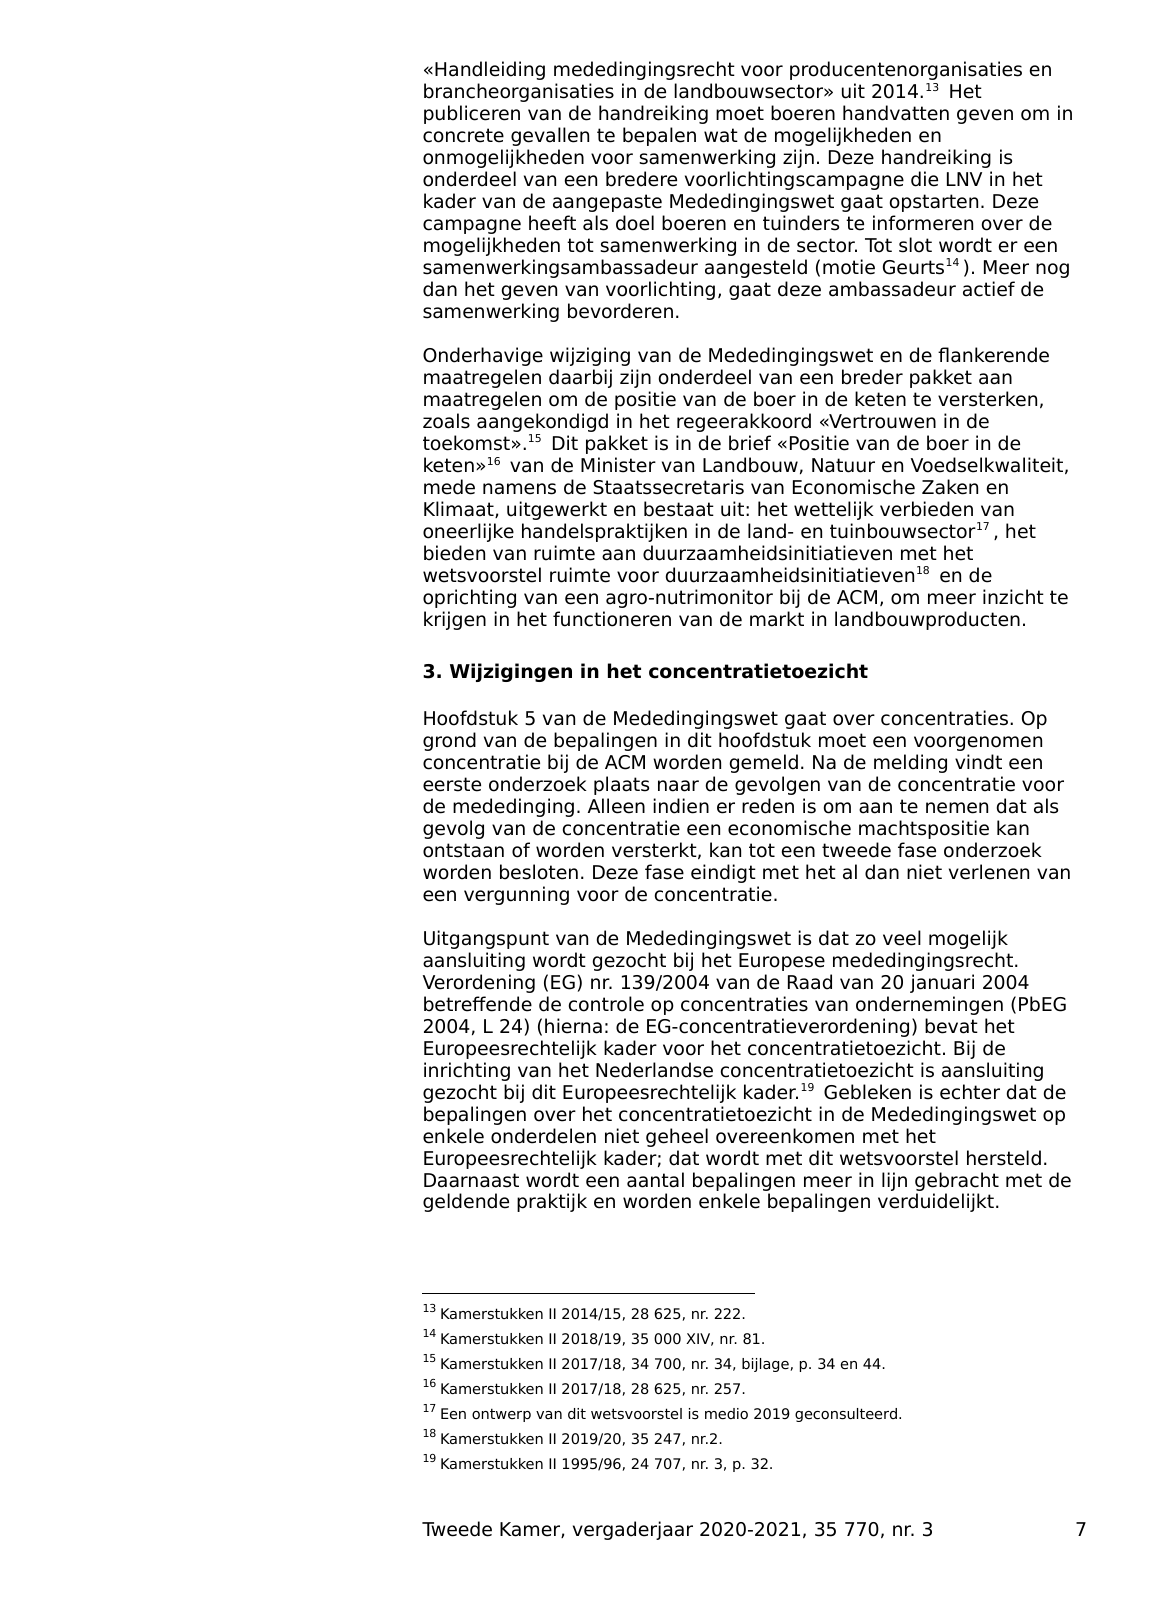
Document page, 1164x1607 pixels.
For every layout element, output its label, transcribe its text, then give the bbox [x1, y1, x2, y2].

text Uitgangspunt van de Mededingingswet is dat zo veel mogelijk aansluiting wordt gezocht bij het Europese mededingingsrecht. Verordening (EG) nr. 139/2004 van de Raad van 20 januari 2004 betreffende de controle op concentraties van ondernemingen (PbEG 2004, L 24) (hierna: de EG-concentratieverordening) bevat het Europeesrechtelijk kader voor het concentratietoezicht. Bij de inrichting van het Nederlandse concentratietoezicht is aansluiting gezocht bij dit Europeesrechtelijk kader. Gebleken is echter dat de bepalingen over het concentratietoezicht in de Mededingingswet op enkele onderdelen niet geheel overeenkomen met het Europeesrechtelijk kader; dat wordt met dit wetsvoorstel hersteld. Daarnaast wordt een aantal bepalingen meer in lijn gebracht met de geldende praktijk en worden enkele bepalingen verduidelijkt. [422, 928, 1087, 1213]
text Kamerstukken II 2019/20, 35 247, nr.2. [422, 1427, 1087, 1449]
text «Handleiding mededingingsrecht voor producentenorganisaties en brancheorganisaties in de landbouwsector» uit 2014. Het publiceren van de handreiking moet boeren handvatten geven om in concrete gevallen te bepalen wat de mogelijkheden en onmogelijkheden voor samenwerking zijn. Deze handreiking is onderdeel van een bredere voorlichtingscampagne die LNV in het kader van de aangepaste Mededingingswet gaat opstarten. Deze campagne heeft als doel boeren en tuinders te informeren over de mogelijkheden tot samenwerking in de sector. Tot slot wordt er een samenwerkingsambassadeur aangesteld (motie Geurts). Meer nog dan het geven van voorlichting, gaat deze ambassadeur actief de samenwerking bevorderen. [422, 59, 1087, 323]
subtitle 3. Wijzigingen in het concentratietoezicht [422, 661, 1087, 683]
text Een ontwerp van dit wetsvoorstel is medio 2019 geconsulteerd. [422, 1402, 1087, 1424]
text Kamerstukken II 2018/19, 35 000 XIV, nr. 81. [422, 1327, 1087, 1349]
text Kamerstukken II 1995/96, 24 707, nr. 3, p. 32. [422, 1452, 1087, 1474]
text Onderhavige wijziging van de Mededingingswet en de flankerende maatregelen daarbij zijn onderdeel van een breder pakket aan maatregelen om de positie van de boer in de keten te versterken, zoals aangekondigd in het regeerakkoord «Vertrouwen in de toekomst». Dit pakket is in de brief «Positie van de boer in de keten» van de Minister van Landbouw, Natuur en Voedselkwaliteit, mede namens de Staatssecretaris van Economische Zaken en Klimaat, uitgewerkt en bestaat uit: het wettelijk verbieden van oneerlijke handelspraktijken in de land- en tuinbouwsector, het bieden van ruimte aan duurzaamheidsinitiatieven met het wetsvoorstel ruimte voor duurzaamheidsinitiatieven en de oprichting van een agro-nutrimonitor bij de ACM, om meer inzicht te krijgen in het functioneren van de markt in landbouwproducten. [422, 345, 1087, 631]
text Kamerstukken II 2014/15, 28 625, nr. 222. [422, 1302, 1087, 1324]
text Kamerstukken II 2017/18, 28 625, nr. 257. [422, 1377, 1087, 1399]
text Hoofdstuk 5 van de Mededingingswet gaat over concentraties. Op grond van de bepalingen in dit hoofdstuk moet een voorgenomen concentratie bij de ACM worden gemeld. Na de melding vindt een eerste onderzoek plaats naar de gevolgen van de concentratie voor de mededinging. Alleen indien er reden is om aan te nemen dat als gevolg van de concentratie een economische machtspositie kan ontstaan of worden versterkt, kan tot een tweede fase onderzoek worden besloten. Deze fase eindigt met het al dan niet verlenen van een vergunning voor de concentratie. [422, 708, 1087, 906]
text Kamerstukken II 2017/18, 34 700, nr. 34, bijlage, p. 34 en 44. [422, 1352, 1087, 1374]
